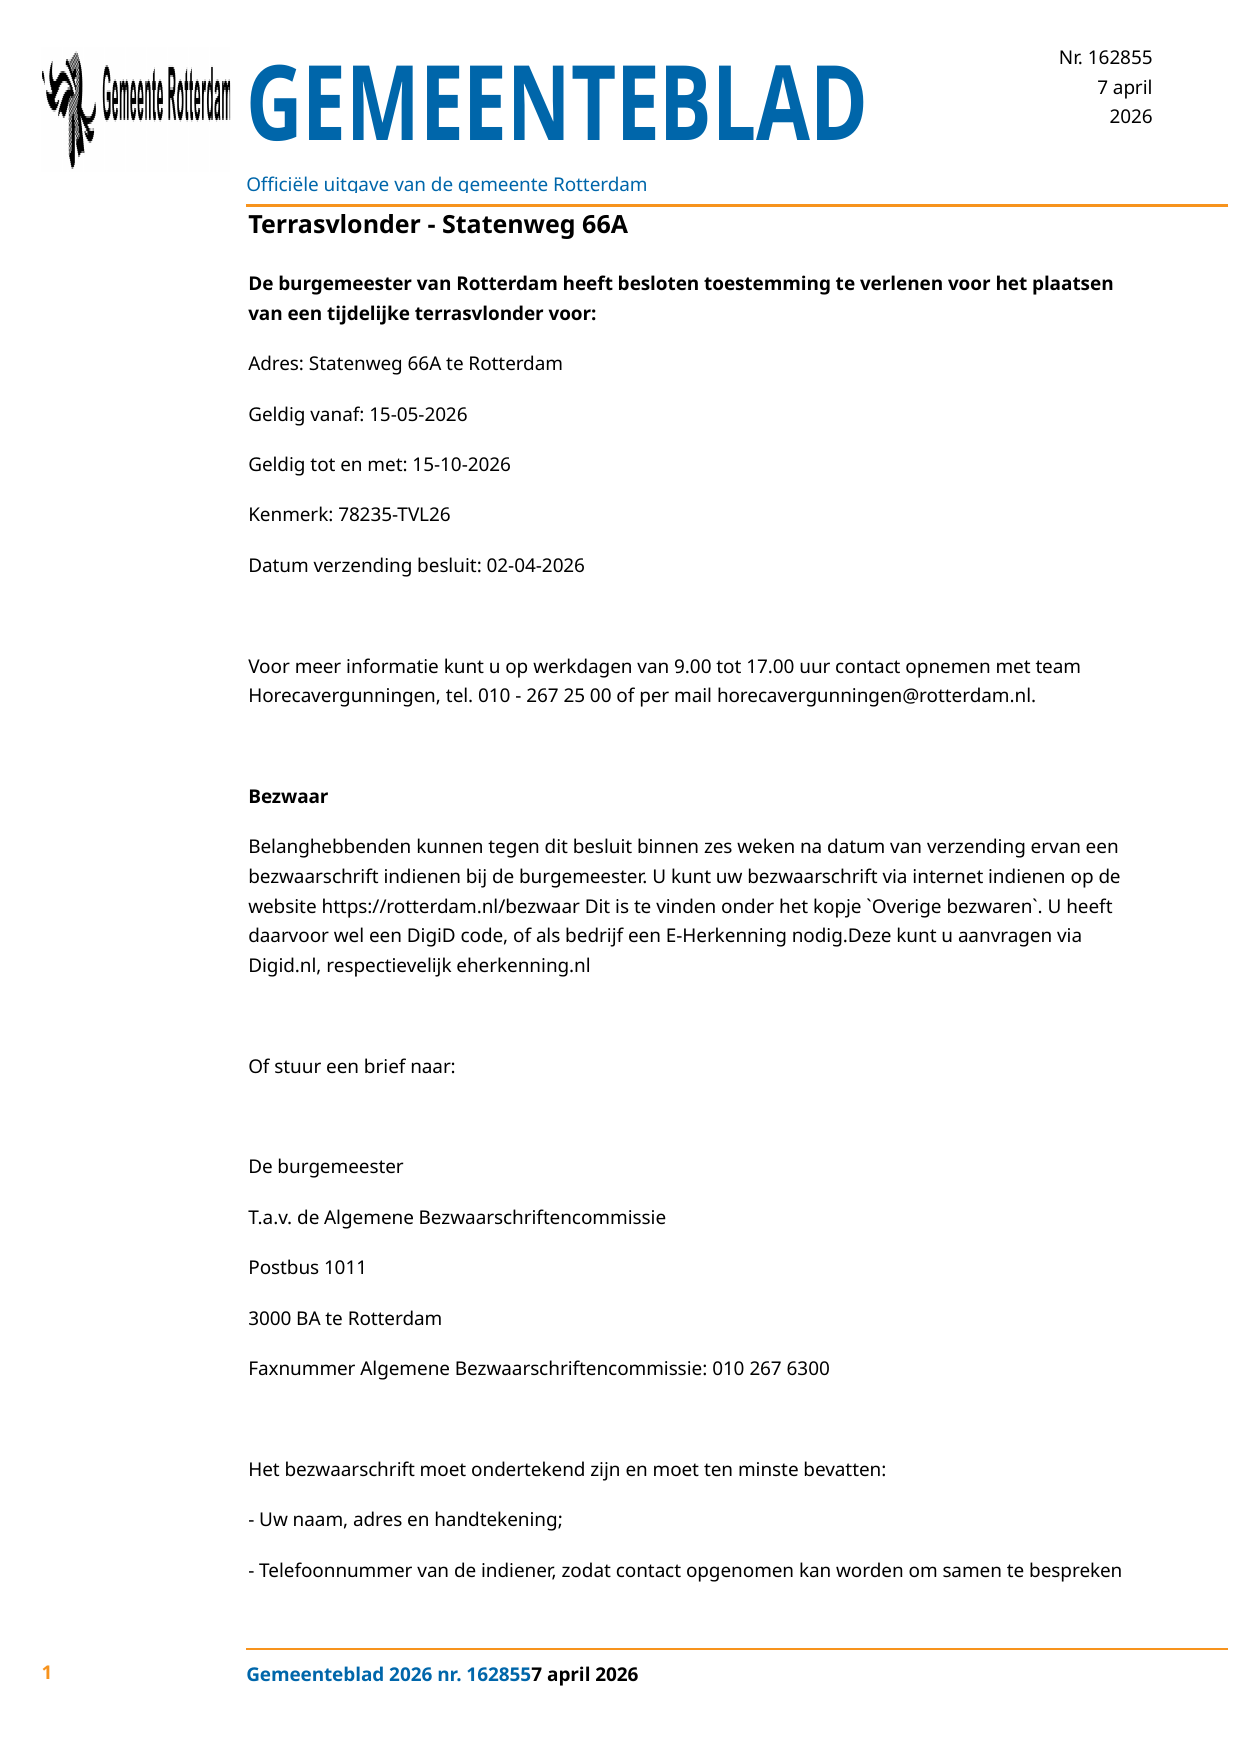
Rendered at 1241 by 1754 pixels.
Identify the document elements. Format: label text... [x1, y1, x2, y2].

text Faxnummer Algemene Bezwaarschriftencommissie: 010 267 6300 [248, 1355, 1152, 1381]
text - Uw naam, adres en handtekening; [248, 1507, 1152, 1532]
text Belanghebbenden kunnen tegen dit besluit binnen zes weken na datum van verzending ervan een bezwaarschrift indienen bij de burgemeester. U kunt uw bezwaarschrift via internet indienen op de website https://rotterdam.nl/bezwaar Dit is te vinden onder het kopje `Overige bezwaren`. U heeft daarvoor wel een DigiD code, of als bedrijf een E-Herkenning nodig.Deze kunt u aanvragen via Digid.nl, respectievelijk eherkenning.nl [248, 834, 1152, 978]
text Voor meer informatie kunt u op werkdagen van 9.00 tot 17.00 uur contact opnemen met team Horecavergunningen, tel. 010 - 267 25 00 of per mail horecavergunningen@rotterdam.nl. [248, 653, 1152, 708]
text T.a.v. de Algemene Bezwaarschriftencommissie [248, 1204, 1152, 1230]
text - Telefoonnummer van de indiener, zodat contact opgenomen kan worden om samen te bespreken [248, 1557, 1152, 1583]
text 3000 BA te Rotterdam [248, 1305, 1152, 1331]
picture [41, 47, 231, 172]
text Bezwaar [248, 783, 1152, 809]
text Datum verzending besluit: 02-04-2026 [248, 552, 1152, 578]
text Geldig tot en met: 15-10-2026 [248, 451, 1152, 477]
text Of stuur een brief naar: [248, 1053, 1152, 1078]
text Het bezwaarschrift moet ondertekend zijn en moet ten minste bevatten: [248, 1456, 1152, 1482]
text Kenmerk: 78235-TVL26 [248, 502, 1152, 527]
text Postbus 1011 [248, 1254, 1152, 1280]
text Geldig vanaf: 15-05-2026 [248, 401, 1152, 426]
text De burgemeester [248, 1154, 1152, 1179]
text Adres: Statenweg 66A te Rotterdam [248, 350, 1152, 376]
text De burgemeester van Rotterdam heeft besloten toestemming te verlenen voor het plaatsen van een tijdelijke terrasvlonder voor: [248, 270, 1152, 326]
text Terrasvlonder - Statenweg 66A [248, 207, 1152, 241]
